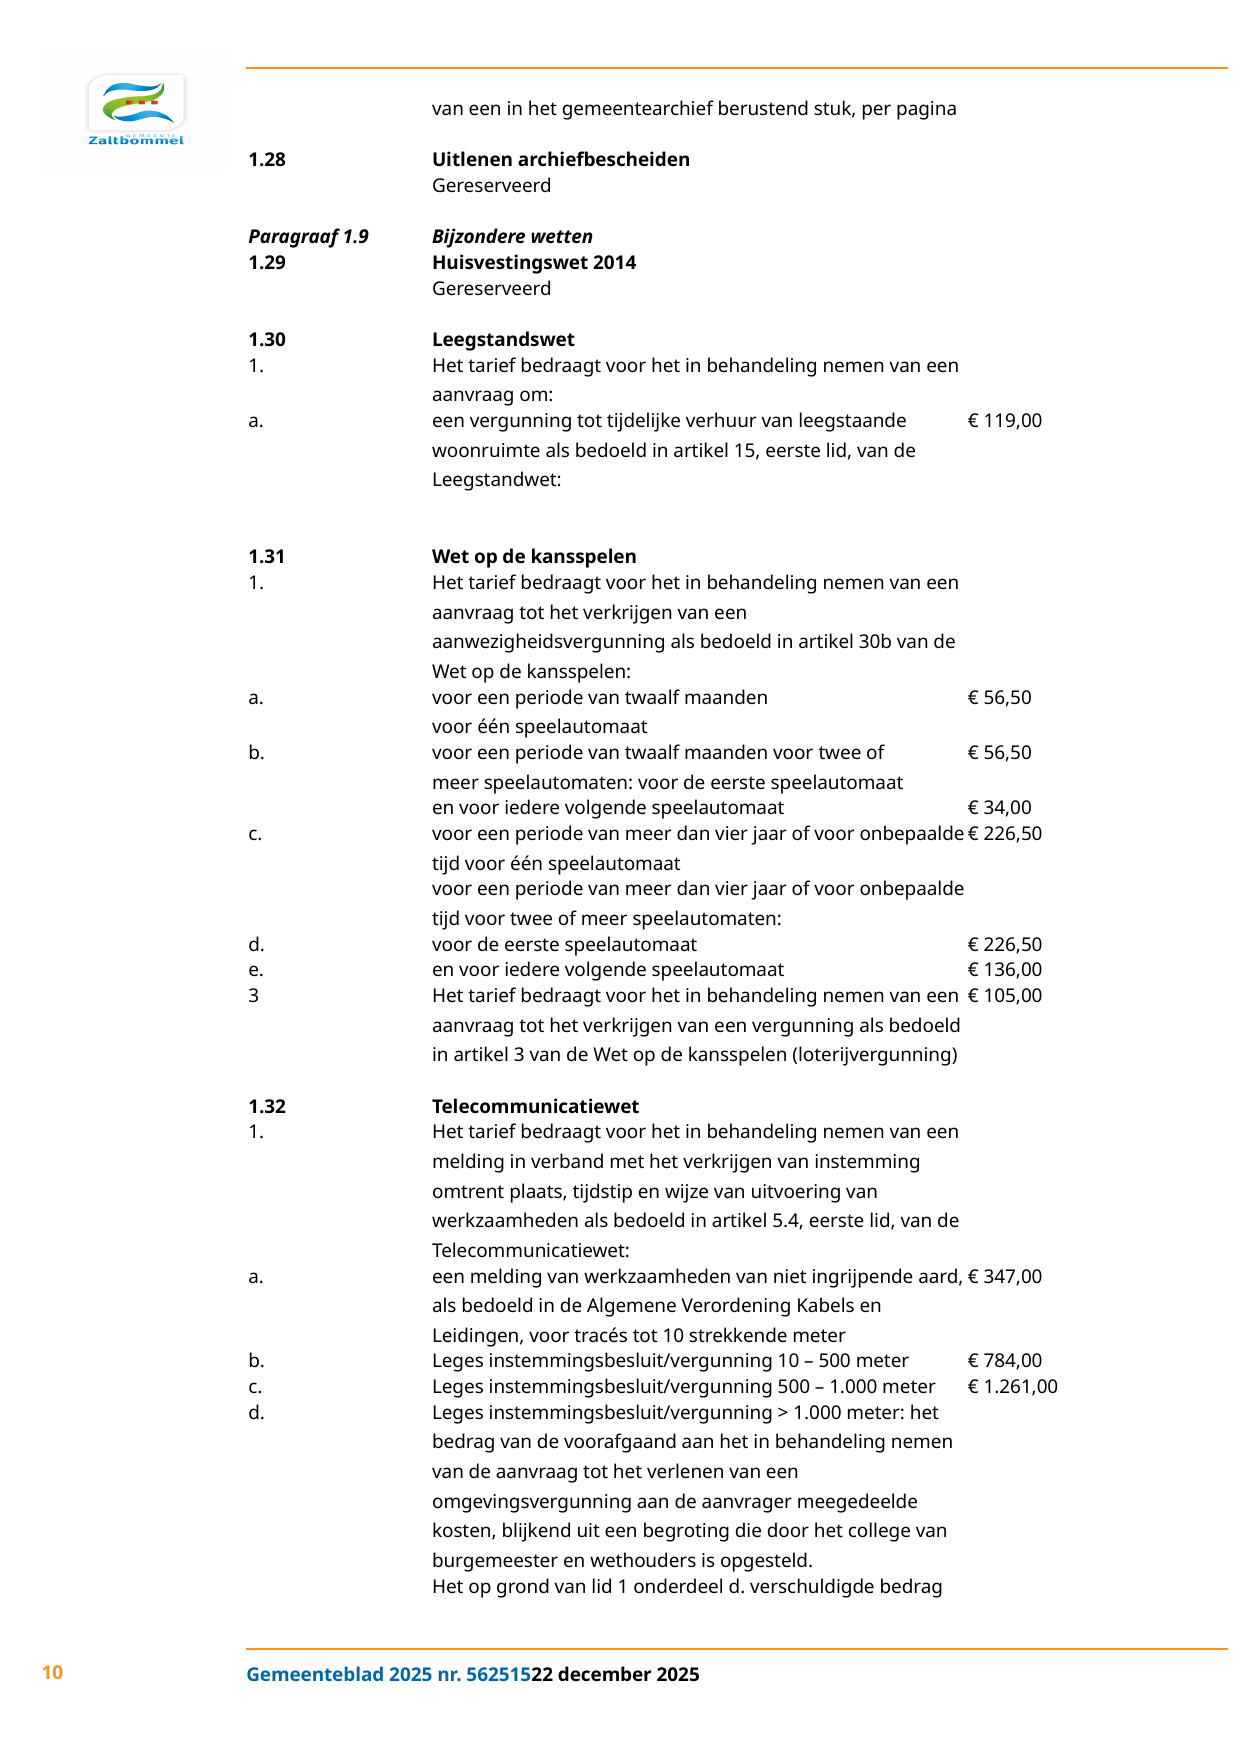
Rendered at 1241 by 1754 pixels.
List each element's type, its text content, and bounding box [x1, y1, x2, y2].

table_cell [968, 1067, 1152, 1093]
table_cell Het tarief bedraagt voor het in behandeling nemen van een aanvraag tot het verkrijgen van een vergunning als bedoeld in artikel 3 van de Wet op de kansspelen (loterijvergunning) [432, 983, 968, 1067]
table_cell [968, 1093, 1152, 1119]
table_cell [968, 146, 1152, 172]
table_cell [432, 301, 968, 326]
table_cell 1.28 [248, 146, 432, 172]
table_cell [248, 172, 432, 198]
table_cell b. [248, 739, 432, 794]
table_cell [968, 326, 1152, 352]
table_cell Het op grond van lid 1 onderdeel d. verschuldigde bedrag [432, 1573, 968, 1598]
table_cell [248, 301, 432, 326]
table_cell [968, 301, 1152, 326]
table_cell voor de eerste speelautomaat [432, 931, 968, 957]
table_cell b. [248, 1348, 432, 1373]
table_cell e. [248, 957, 432, 982]
table_cell Het tarief bedraagt voor het in behandeling nemen van een aanvraag tot het verkrijgen van een aanwezigheidsvergunning als bedoeld in artikel 30b van de Wet op de kansspelen: [432, 570, 968, 684]
table_cell Leges instemmingsbesluit/vergunning 10 – 500 meter [432, 1348, 968, 1373]
table_cell € 119,00 [968, 408, 1152, 492]
table_cell Bijzondere wetten [432, 224, 968, 249]
table_cell [432, 198, 968, 223]
table_cell [968, 275, 1152, 301]
table_cell [248, 518, 432, 544]
table_cell van een in het gemeentearchief berustend stuk, per pagina [432, 95, 968, 121]
table_cell voor een periode van twaalf maanden voor één speelautomaat [432, 684, 968, 739]
table_cell [968, 95, 1152, 121]
table_cell Leges instemmingsbesluit/vergunning > 1.000 meter: het bedrag van de voorafgaand aan het in behandeling nemen van de aanvraag tot het verlenen van een omgevingsvergunning aan de aanvrager meegedeelde kosten, blijkend uit een begroting die door het college van burgemeester en wethouders is opgesteld. [432, 1399, 968, 1573]
table_cell a. [248, 684, 432, 739]
table_cell c. [248, 820, 432, 876]
table_cell € 347,00 [968, 1263, 1152, 1348]
table_cell [248, 121, 432, 146]
table_cell [968, 172, 1152, 198]
table_cell en voor iedere volgende speelautomaat [432, 795, 968, 820]
table_cell voor een periode van meer dan vier jaar of voor onbepaalde tijd voor één speelautomaat [432, 820, 968, 876]
table_cell Telecommunicatiewet [432, 1093, 968, 1119]
table_cell [432, 121, 968, 146]
table_cell [248, 795, 432, 820]
picture [41, 47, 231, 172]
table_cell [968, 544, 1152, 569]
table_cell [968, 1399, 1152, 1573]
table_cell voor een periode van twaalf maanden voor twee of meer speelautomaten: voor de eerste speelautomaat [432, 739, 968, 794]
table_cell [968, 352, 1152, 407]
table_cell Leges instemmingsbesluit/vergunning 500 – 1.000 meter [432, 1374, 968, 1399]
table_cell Uitlenen archiefbescheiden [432, 146, 968, 172]
table_cell [968, 518, 1152, 544]
table_cell [248, 198, 432, 223]
table_cell 1.32 [248, 1093, 432, 1119]
table_cell € 56,50 [968, 684, 1152, 739]
table_cell € 105,00 [968, 983, 1152, 1067]
table_cell Paragraaf 1.9 [248, 224, 432, 249]
table_cell Wet op de kansspelen [432, 544, 968, 569]
table_cell 1.29 [248, 249, 432, 275]
table_cell [968, 570, 1152, 684]
table_cell voor een periode van meer dan vier jaar of voor onbepaalde tijd voor twee of meer speelautomaten: [432, 876, 968, 931]
table_cell [968, 1119, 1152, 1263]
table_cell [968, 121, 1152, 146]
table_cell [968, 876, 1152, 931]
table_cell € 136,00 [968, 957, 1152, 982]
table_cell [968, 249, 1152, 275]
table_cell [248, 95, 432, 121]
table_cell [432, 518, 968, 544]
table_cell c. [248, 1374, 432, 1399]
table_cell a. [248, 408, 432, 492]
table_cell € 34,00 [968, 795, 1152, 820]
table_cell een vergunning tot tijdelijke verhuur van leegstaande woonruimte als bedoeld in artikel 15, eerste lid, van de Leegstandwet: [432, 408, 968, 492]
table_cell 3 [248, 983, 432, 1067]
table_cell d. [248, 1399, 432, 1573]
table_cell 1. [248, 352, 432, 407]
table_cell a. [248, 1263, 432, 1348]
table_cell 1. [248, 570, 432, 684]
table_cell Huisvestingswet 2014 [432, 249, 968, 275]
table_cell Het tarief bedraagt voor het in behandeling nemen van een melding in verband met het verkrijgen van instemming omtrent plaats, tijdstip en wijze van uitvoering van werkzaamheden als bedoeld in artikel 5.4, eerste lid, van de Telecommunicatiewet: [432, 1119, 968, 1263]
table_cell € 1.261,00 [968, 1374, 1152, 1399]
table_cell Gereserveerd [432, 172, 968, 198]
table_cell [968, 492, 1152, 518]
table_cell [432, 492, 968, 518]
table_cell d. [248, 931, 432, 957]
table_cell [248, 492, 432, 518]
table_cell en voor iedere volgende speelautomaat [432, 957, 968, 982]
table_cell [968, 198, 1152, 223]
table_cell Leegstandswet [432, 326, 968, 352]
table_cell € 784,00 [968, 1348, 1152, 1373]
table_cell € 226,50 [968, 931, 1152, 957]
table_cell [248, 876, 432, 931]
table_cell Gereserveerd [432, 275, 968, 301]
table_cell 1.30 [248, 326, 432, 352]
table_cell [968, 1573, 1152, 1598]
table_cell € 226,50 [968, 820, 1152, 876]
table_cell een melding van werkzaamheden van niet ingrijpende aard, als bedoeld in de Algemene Verordening Kabels en Leidingen, voor tracés tot 10 strekkende meter [432, 1263, 968, 1348]
table_cell [248, 1573, 432, 1598]
table_cell [968, 224, 1152, 249]
table_cell [248, 275, 432, 301]
table_cell € 56,50 [968, 739, 1152, 794]
table_cell [248, 1067, 432, 1093]
table_cell Het tarief bedraagt voor het in behandeling nemen van een aanvraag om: [432, 352, 968, 407]
table_cell 1.31 [248, 544, 432, 569]
table_cell 1. [248, 1119, 432, 1263]
table_cell [432, 1067, 968, 1093]
